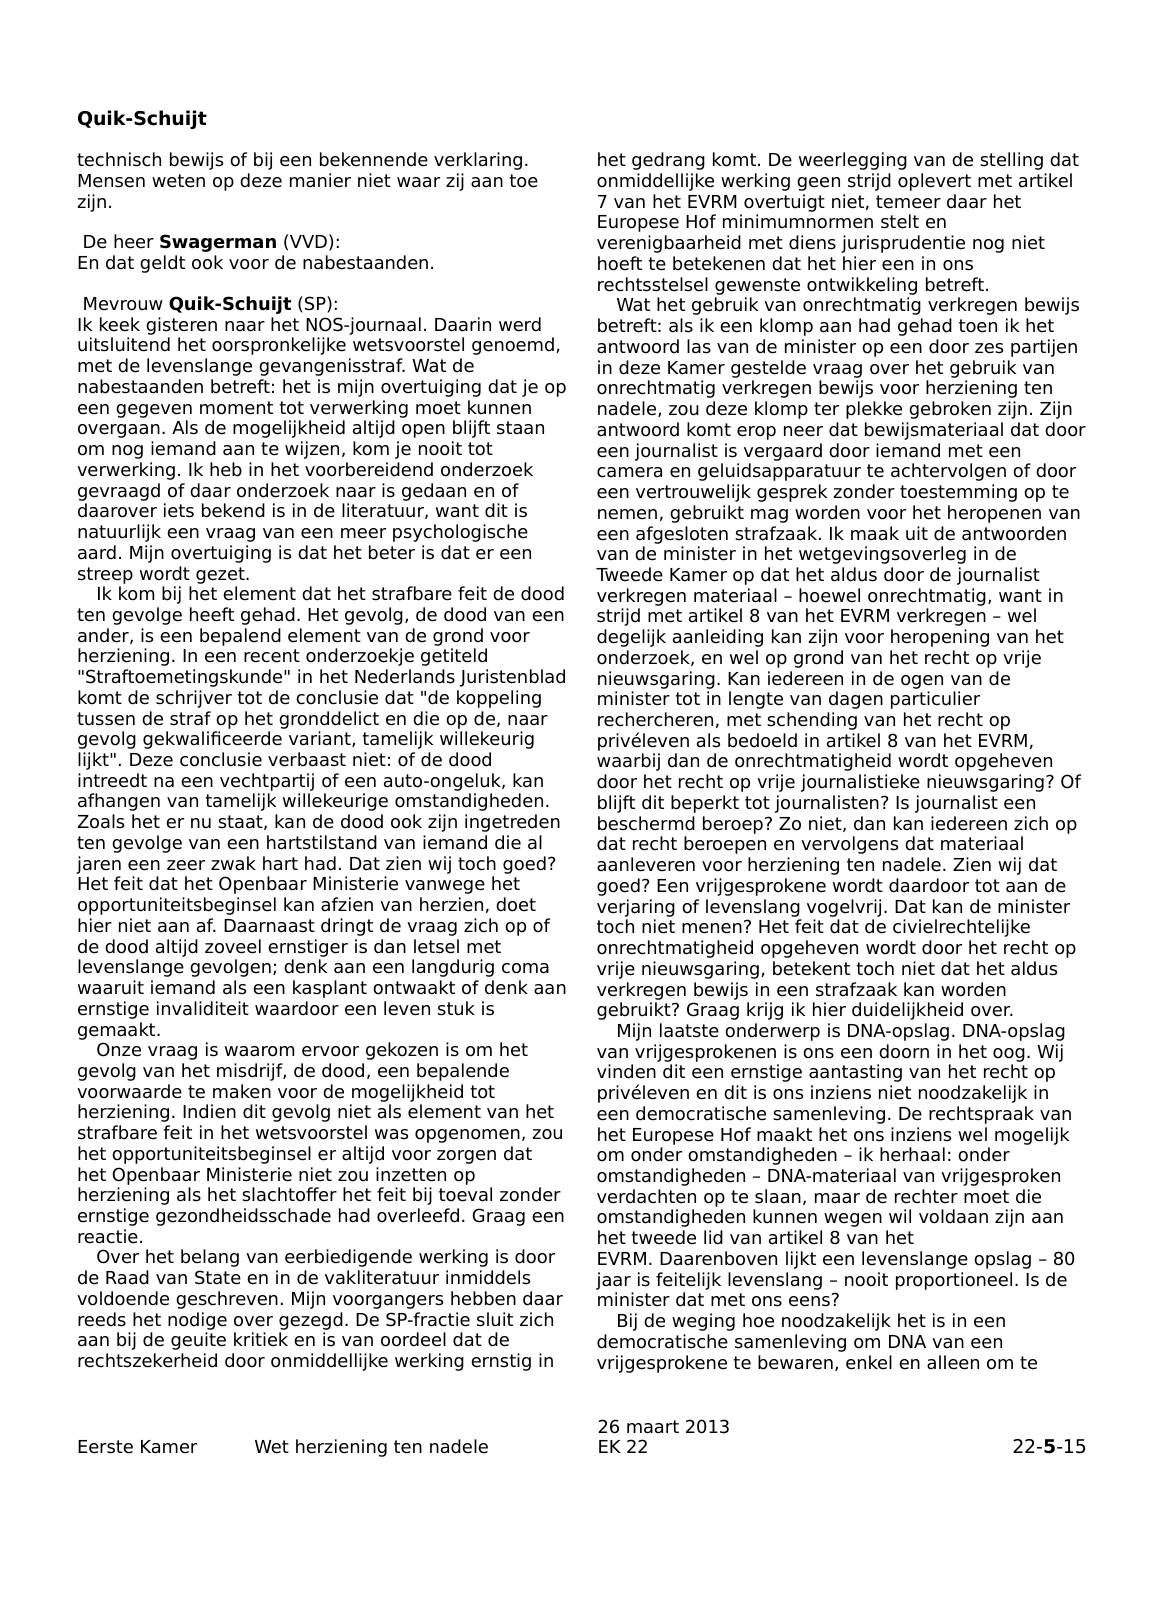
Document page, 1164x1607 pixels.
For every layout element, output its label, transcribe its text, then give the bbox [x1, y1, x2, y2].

text technisch bewijs of bij een bekennende verklaring. Mensen weten op deze manier niet waar zij aan toe zijn. [77, 150, 567, 212]
text Ik kom bij het element dat het strafbare feit de dood ten gevolge heeft gehad. Het gevolg, de dood van een ander, is een bepalend element van de grond voor herziening. In een recent onderzoekje getiteld "Straftoemetingskunde" in het Nederlands Juristenblad komt de schrijver tot de conclusie dat "de koppeling tussen de straf op het gronddelict en die op de, naar gevolg gekwalificeerde variant, tamelijk willekeurig lijkt". Deze conclusie verbaast niet: of de dood intreedt na een vechtpartij of een auto-ongeluk, kan afhangen van tamelijk willekeurige omstandigheden. Zoals het er nu staat, kan de dood ook zijn ingetreden ten gevolge van een hartstilstand van iemand die al jaren een zeer zwak hart had. Dat zien wij toch goed? Het feit dat het Openbaar Ministerie vanwege het opportuniteitsbeginsel kan afzien van herzien, doet hier niet aan af. Daarnaast dringt de vraag zich op of de dood altijd zoveel ernstiger is dan letsel met levenslange gevolgen; denk aan een langdurig coma waaruit iemand als een kasplant ontwaakt of denk aan ernstige invaliditeit waardoor een leven stuk is gemaakt. [77, 584, 567, 1040]
text Wat het gebruik van onrechtmatig verkregen bewijs betreft: als ik een klomp aan had gehad toen ik het antwoord las van de minister op een door zes partijen in deze Kamer gestelde vraag over het gebruik van onrechtmatig verkregen bewijs voor herziening ten nadele, zou deze klomp ter plekke gebroken zijn. Zijn antwoord komt erop neer dat bewijsmateriaal dat door een journalist is vergaard door iemand met een camera en geluidsapparatuur te achtervolgen of door een vertrouwelijk gesprek zonder toestemming op te nemen, gebruikt mag worden voor het heropenen van een afgesloten strafzaak. Ik maak uit de antwoorden van de minister in het wetgevingsoverleg in de Tweede Kamer op dat het aldus door de journalist verkregen materiaal – hoewel onrechtmatig, want in strijd met artikel 8 van het EVRM verkregen – wel degelijk aanleiding kan zijn voor heropening van het onderzoek, en wel op grond van het recht op vrije nieuwsgaring. Kan iedereen in de ogen van de minister tot in lengte van dagen particulier rechercheren, met schending van het recht op privéleven als bedoeld in artikel 8 van het EVRM, waarbij dan de onrechtmatigheid wordt opgeheven door het recht op vrije journalistieke nieuwsgaring? Of blijft dit beperkt tot journalisten? Is journalist een beschermd beroep? Zo niet, dan kan iedereen zich op dat recht beroepen en vervolgens dat materiaal aanleveren voor herziening ten nadele. Zien wij dat goed? Een vrijgesprokene wordt daardoor tot aan de verjaring of levenslang vogelvrij. Dat kan de minister toch niet menen? Het feit dat de civielrechtelijke onrechtmatigheid opgeheven wordt door het recht op vrije nieuwsgaring, betekent toch niet dat het aldus verkregen bewijs in een strafzaak kan worden gebruikt? Graag krijg ik hier duidelijkheid over. [596, 295, 1087, 1021]
text het gedrang komt. De weerlegging van de stelling dat onmiddellijke werking geen strijd oplevert met artikel 7 van het EVRM overtuigt niet, temeer daar het Europese Hof minimumnormen stelt en verenigbaarheid met diens jurisprudentie nog niet hoeft te betekenen dat het hier een in ons rechtsstelsel gewenste ontwikkeling betreft. [596, 150, 1087, 295]
text En dat geldt ook voor de nabestaanden. [77, 253, 567, 274]
text Over het belang van eerbiedigende werking is door de Raad van State en in de vakliteratuur inmiddels voldoende geschreven. Mijn voorgangers hebben daar reeds het nodige over gezegd. De SP-fractie sluit zich aan bij de geuite kritiek en is van oordeel dat de rechtszekerheid door onmiddellijke werking ernstig in [77, 1247, 567, 1372]
text De heer Swagerman (VVD): [77, 232, 567, 253]
text Ik keek gisteren naar het NOS-journaal. Daarin werd uitsluitend het oorspronkelijke wetsvoorstel genoemd, met de levenslange gevangenisstraf. Wat de nabestaanden betreft: het is mijn overtuiging dat je op een gegeven moment tot verwerking moet kunnen overgaan. Als de mogelijkheid altijd open blijft staan om nog iemand aan te wijzen, kom je nooit tot verwerking. Ik heb in het voorbereidend onderzoek gevraagd of daar onderzoek naar is gedaan en of daarover iets bekend is in de literatuur, want dit is natuurlijk een vraag van een meer psychologische aard. Mijn overtuiging is dat het beter is dat er een streep wordt gezet. [77, 314, 567, 584]
text Onze vraag is waarom ervoor gekozen is om het gevolg van het misdrijf, de dood, een bepalende voorwaarde te maken voor de mogelijkheid tot herziening. Indien dit gevolg niet als element van het strafbare feit in het wetsvoorstel was opgenomen, zou het opportuniteitsbeginsel er altijd voor zorgen dat het Openbaar Ministerie niet zou inzetten op herziening als het slachtoffer het feit bij toeval zonder ernstige gezondheidsschade had overleefd. Graag een reactie. [77, 1040, 567, 1247]
text Mevrouw Quik-Schuijt (SP): [77, 294, 567, 314]
text Mijn laatste onderwerp is DNA-opslag. DNA-opslag van vrijgesprokenen is ons een doorn in het oog. Wij vinden dit een ernstige aantasting van het recht op privéleven en dit is ons inziens niet noodzakelijk in een democratische samenleving. De rechtspraak van het Europese Hof maakt het ons inziens wel mogelijk om onder omstandigheden – ik herhaal: onder omstandigheden – DNA-materiaal van vrijgesproken verdachten op te slaan, maar de rechter moet die omstandigheden kunnen wegen wil voldaan zijn aan het tweede lid van artikel 8 van het EVRM. Daarenboven lijkt een levenslange opslag – 80 jaar is feitelijk levenslang – nooit proportioneel. Is de minister dat met ons eens? [596, 1021, 1087, 1311]
text Bij de weging hoe noodzakelijk het is in een democratische samenleving om DNA van een vrijgesprokene te bewaren, enkel en alleen om te [596, 1311, 1087, 1373]
